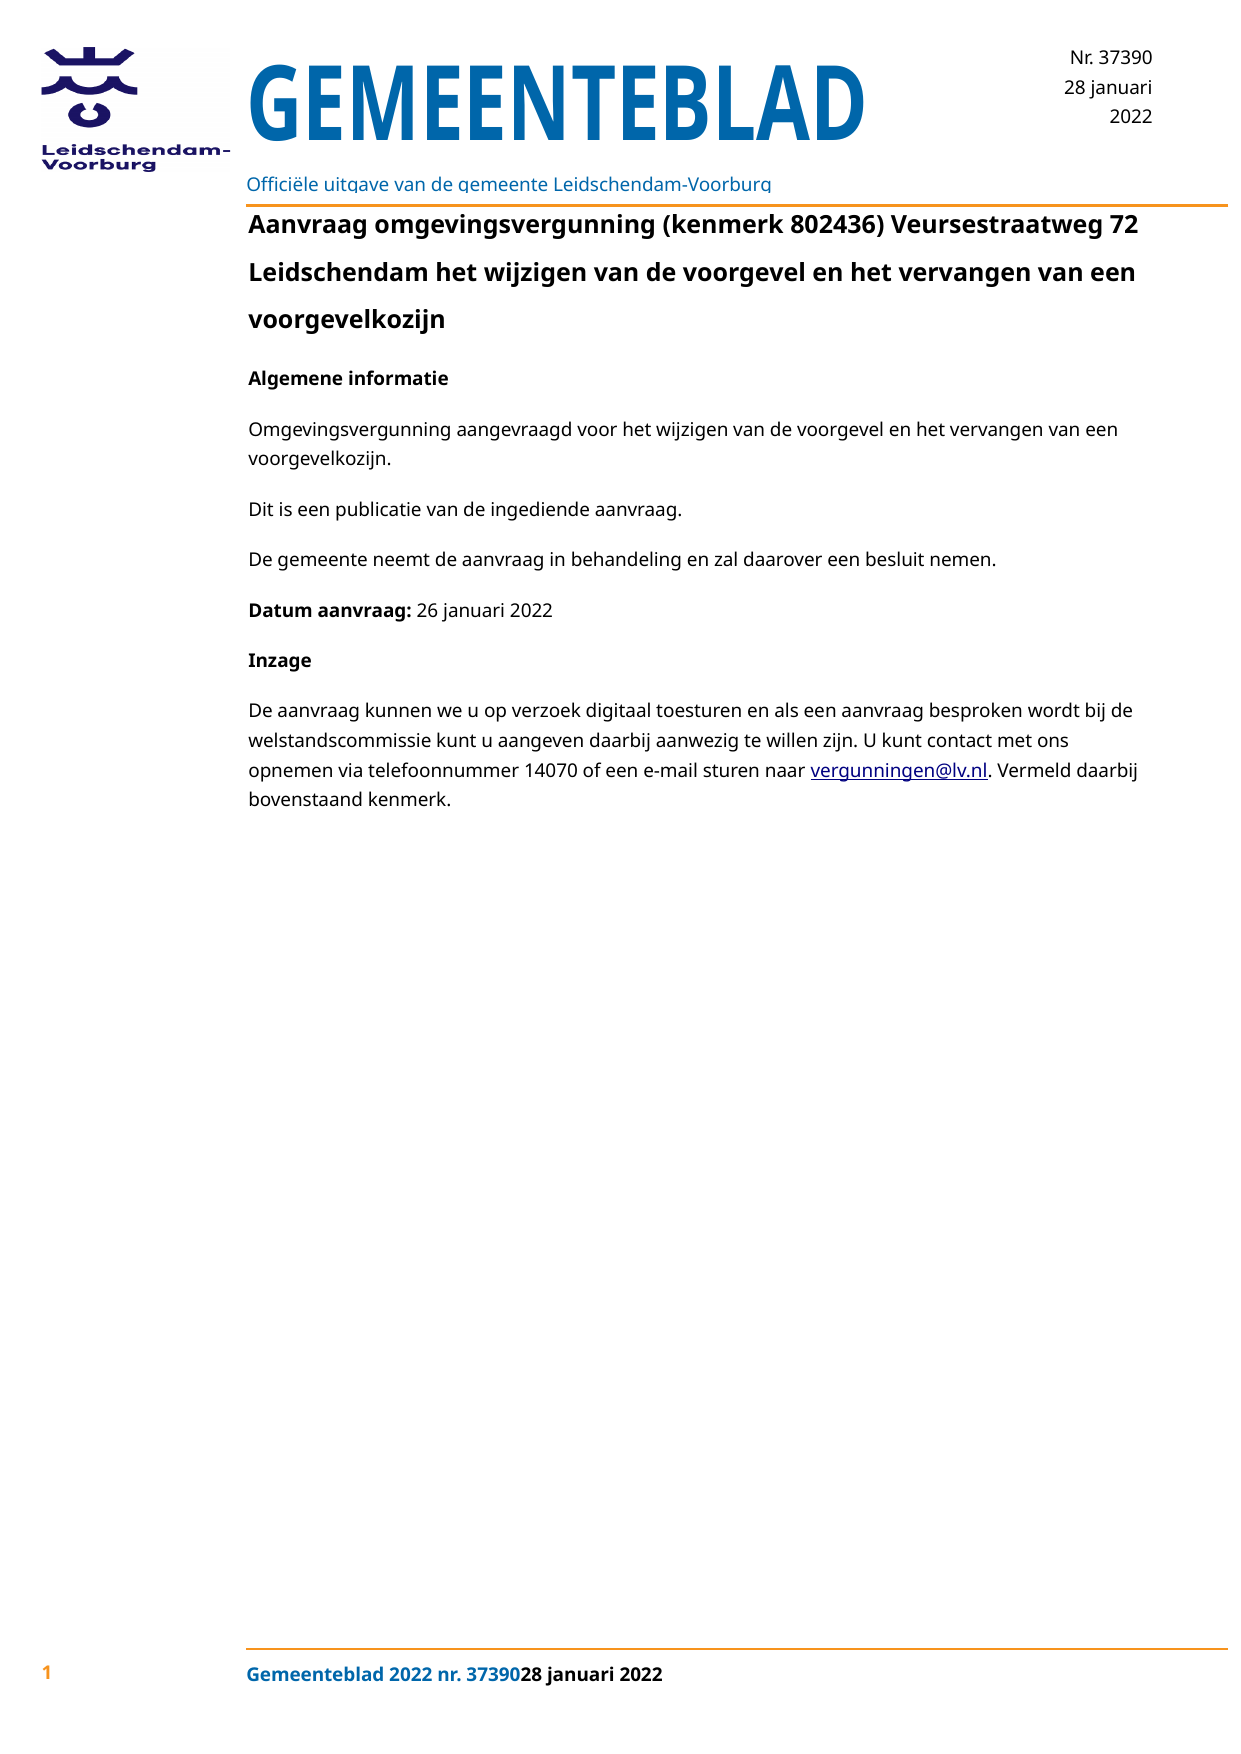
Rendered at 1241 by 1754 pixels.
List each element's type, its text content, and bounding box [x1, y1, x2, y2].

text Dit is een publicatie van de ingediende aanvraag. [248, 496, 1152, 522]
text Omgevingsvergunning aangevraagd voor het wijzigen van de voorgevel en het vervangen van een voorgevelkozijn. [248, 416, 1152, 471]
text De aanvraag kunnen we u op verzoek digitaal toesturen en als een aanvraag besproken wordt bij de welstandscommissie kunt u aangeven daarbij aanwezig te willen zijn. U kunt contact met ons opnemen via telefoonnummer 14070 of een e-mail sturen naar vergunningen@lv.nl. Vermeld daarbij bovenstaand kenmerk. [248, 698, 1152, 812]
text Aanvraag omgevingsvergunning (kenmerk 802436) Veursestraatweg 72 Leidschendam het wijzigen van de voorgevel en het vervangen van een voorgevelkozijn [248, 207, 1152, 336]
text Algemene informatie [248, 366, 1152, 391]
picture [41, 47, 231, 172]
text Inzage [248, 647, 1152, 673]
text De gemeente neemt de aanvraag in behandeling en zal daarover een besluit nemen. [248, 546, 1152, 572]
text Datum aanvraag: 26 januari 2022 [248, 597, 1152, 622]
